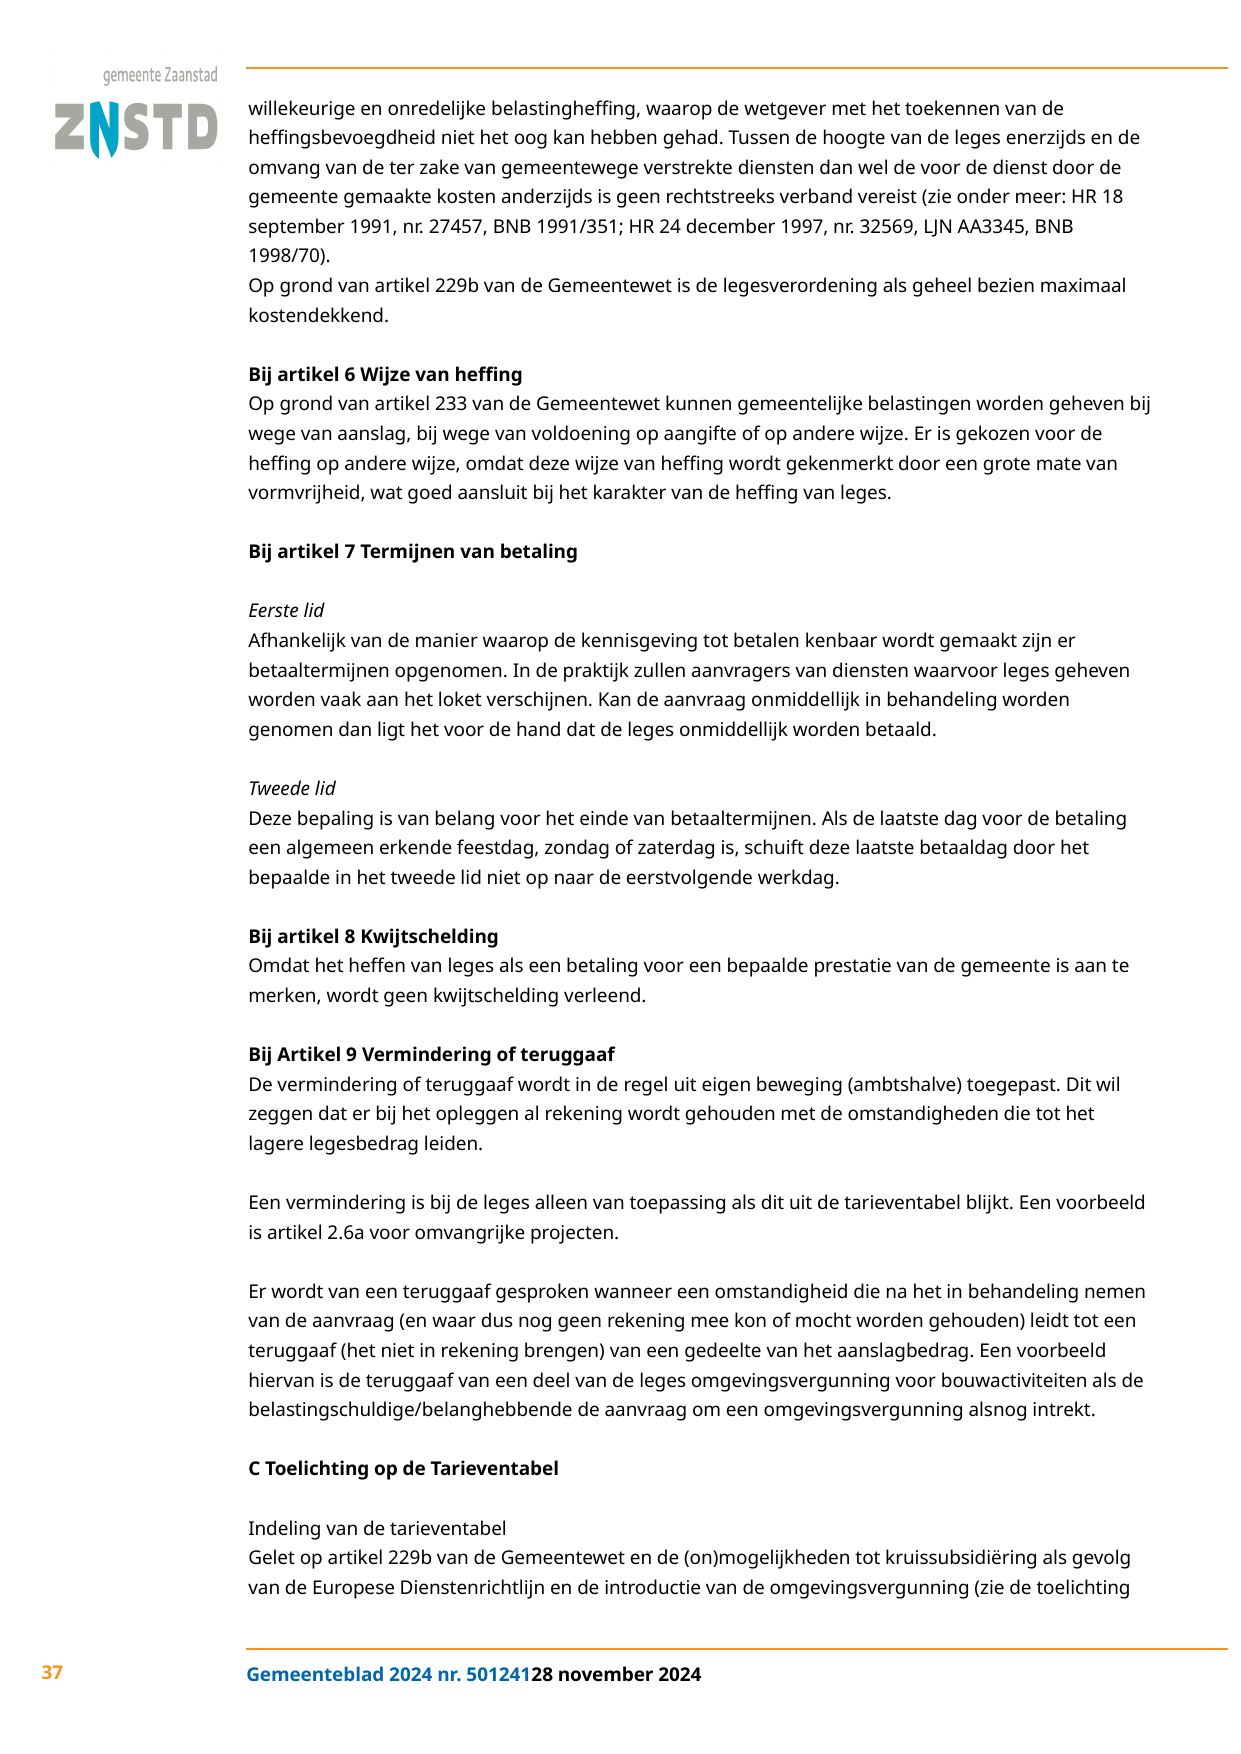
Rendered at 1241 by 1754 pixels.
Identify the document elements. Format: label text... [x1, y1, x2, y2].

text Bij artikel 8 Kwijtschelding [248, 923, 1152, 949]
text Indeling van de tarieventabel [248, 1515, 1152, 1541]
text Op grond van artikel 233 van de Gemeentewet kunnen gemeentelijke belastingen worden geheven bij wege van aanslag, bij wege van voldoening op aangifte of op andere wijze. Er is gekozen voor de heffing op andere wijze, omdat deze wijze van heffing wordt gekenmerkt door een grote mate van vormvrijheid, wat goed aansluit bij het karakter van de heffing van leges. [248, 391, 1152, 505]
text Bij artikel 6 Wijze van heffing [248, 361, 1152, 387]
text Een vermindering is bij de leges alleen van toepassing als dit uit de tarieventabel blijkt. Een voorbeeld is artikel 2.6a voor omvangrijke projecten. [248, 1189, 1152, 1245]
text Tweede lid [248, 775, 1152, 801]
text De vermindering of teruggaaf wordt in de regel uit eigen beweging (ambtshalve) toegepast. Dit wil zeggen dat er bij het opleggen al rekening wordt gehouden met de omstandigheden die tot het lagere legesbedrag leiden. [248, 1071, 1152, 1156]
text Op grond van artikel 229b van de Gemeentewet is de legesverordening als geheel bezien maximaal kostendekkend. [248, 272, 1152, 328]
picture [41, 47, 231, 172]
text Gelet op artikel 229b van de Gemeentewet en de (on)mogelijkheden tot kruissubsidiëring als gevolg van de Europese Dienstenrichtlijn en de introductie van de omgevingsvergunning (zie de toelichting [248, 1544, 1152, 1600]
text Deze bepaling is van belang voor het einde van betaaltermijnen. Als de laatste dag voor de betaling een algemeen erkende feestdag, zondag of zaterdag is, schuift deze laatste betaaldag door het bepaalde in het tweede lid niet op naar de eerstvolgende werkdag. [248, 805, 1152, 890]
text willekeurige en onredelijke belastingheffing, waarop de wetgever met het toekennen van de heffingsbevoegdheid niet het oog kan hebben gehad. Tussen de hoogte van de leges enerzijds en de omvang van de ter zake van gemeentewege verstrekte diensten dan wel de voor de dienst door de gemeente gemaakte kosten anderzijds is geen rechtstreeks verband vereist (zie onder meer: HR 18 september 1991, nr. 27457, BNB 1991/351; HR 24 december 1997, nr. 32569, LJN AA3345, BNB 1998/70). [248, 95, 1152, 268]
text Afhankelijk van de manier waarop de kennisgeving tot betalen kenbaar wordt gemaakt zijn er betaaltermijnen opgenomen. In de praktijk zullen aanvragers van diensten waarvoor leges geheven worden vaak aan het loket verschijnen. Kan de aanvraag onmiddellijk in behandeling worden genomen dan ligt het voor de hand dat de leges onmiddellijk worden betaald. [248, 627, 1152, 742]
text Eerste lid [248, 598, 1152, 623]
text Bij artikel 7 Termijnen van betaling [248, 538, 1152, 564]
text C Toelichting op de Tarieventabel [248, 1456, 1152, 1481]
text Er wordt van een teruggaaf gesproken wanneer een omstandigheid die na het in behandeling nemen van de aanvraag (en waar dus nog geen rekening mee kon of mocht worden gehouden) leidt tot een teruggaaf (het niet in rekening brengen) van een gedeelte van het aanslagbedrag. Een voorbeeld hiervan is de teruggaaf van een deel van de leges omgevingsvergunning voor bouwactiviteiten als de belastingschuldige/belanghebbende de aanvraag om een omgevingsvergunning alsnog intrekt. [248, 1278, 1152, 1422]
text Omdat het heffen van leges als een betaling voor een bepaalde prestatie van de gemeente is aan te merken, wordt geen kwijtschelding verleend. [248, 953, 1152, 1008]
text Bij Artikel 9 Vermindering of teruggaaf [248, 1041, 1152, 1067]
